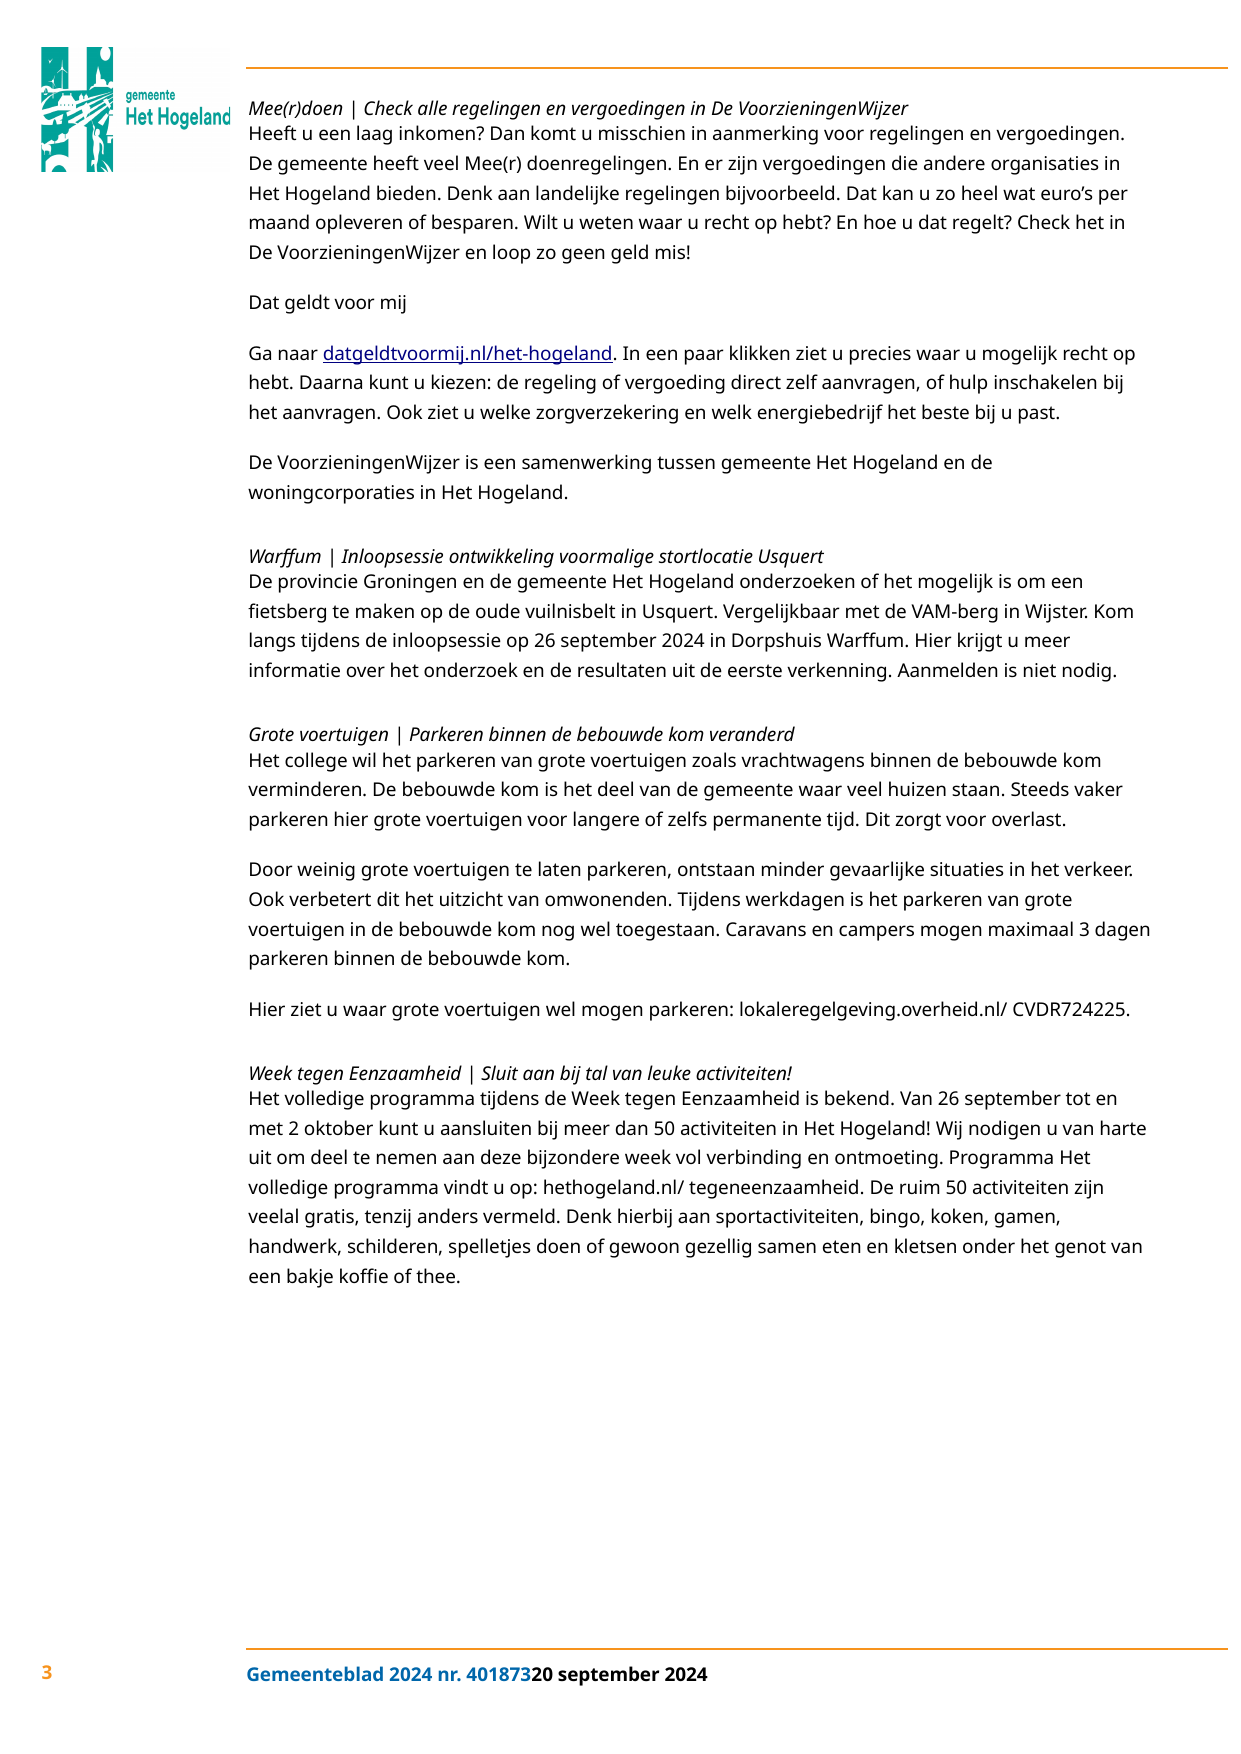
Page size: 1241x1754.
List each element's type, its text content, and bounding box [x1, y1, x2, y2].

text Grote voertuigen | Parkeren binnen de bebouwde kom veranderd [248, 721, 1152, 747]
text Ga naar datgeldtvoormij.nl/het-hogeland. In een paar klikken ziet u precies waar u mogelijk recht op hebt. Daarna kunt u kiezen: de regeling of vergoeding direct zelf aanvragen, of hulp inschakelen bij het aanvragen. Ook ziet u welke zorgverzekering en welk energiebedrijf het beste bij u past. [248, 340, 1152, 424]
text Heeft u een laag inkomen? Dan komt u misschien in aanmerking voor regelingen en vergoedingen. De gemeente heeft veel Mee(r) doenregelingen. En er zijn vergoedingen die andere organisaties in Het Hogeland bieden. Denk aan landelijke regelingen bijvoorbeeld. Dat kan u zo heel wat euro’s per maand opleveren of besparen. Wilt u weten waar u recht op hebt? En hoe u dat regelt? Check het in De VoorzieningenWijzer en loop zo geen geld mis! [248, 121, 1152, 264]
text Het college wil het parkeren van grote voertuigen zoals vrachtwagens binnen de bebouwde kom verminderen. De bebouwde kom is het deel van de gemeente waar veel huizen staan. Steeds vaker parkeren hier grote voertuigen voor langere of zelfs permanente tijd. Dit zorgt voor overlast. [248, 747, 1152, 832]
text Week tegen Eenzaamheid | Sluit aan bij tal van leuke activiteiten! [248, 1060, 1152, 1085]
text Warffum | Inloopsessie ontwikkeling voormalige stortlocatie Usquert [248, 543, 1152, 568]
text Mee(r)doen | Check alle regelingen en vergoedingen in De VoorzieningenWijzer [248, 95, 1152, 121]
text De VoorzieningenWijzer is een samenwerking tussen gemeente Het Hogeland en de woningcorporaties in Het Hogeland. [248, 449, 1152, 504]
text Het volledige programma tijdens de Week tegen Eenzaamheid is bekend. Van 26 september tot en met 2 oktober kunt u aansluiten bij meer dan 50 activiteiten in Het Hogeland! Wij nodigen u van harte uit om deel te nemen aan deze bijzondere week vol verbinding en ontmoeting. Programma Het volledige programma vindt u op: hethogeland.nl/ tegeneenzaamheid. De ruim 50 activiteiten zijn veelal gratis, tenzij anders vermeld. Denk hierbij aan sportactiviteiten, bingo, koken, gamen, handwerk, schilderen, spelletjes doen of gewoon gezellig samen eten en kletsen onder het genot van een bakje koffie of thee. [248, 1085, 1152, 1289]
text Hier ziet u waar grote voertuigen wel mogen parkeren: lokaleregelgeving.overheid.nl/ CVDR724225. [248, 996, 1152, 1021]
text Dat geldt voor mij [248, 289, 1152, 315]
text Door weinig grote voertuigen te laten parkeren, ontstaan minder gevaarlijke situaties in het verkeer. Ook verbetert dit het uitzicht van omwonenden. Tijdens werkdagen is het parkeren van grote voertuigen in de bebouwde kom nog wel toegestaan. Caravans en campers mogen maximaal 3 dagen parkeren binnen de bebouwde kom. [248, 857, 1152, 971]
text De provincie Groningen en de gemeente Het Hogeland onderzoeken of het mogelijk is om een fietsberg te maken op de oude vuilnisbelt in Usquert. Vergelijkbaar met de VAM-berg in Wijster. Kom langs tijdens de inloopsessie op 26 september 2024 in Dorpshuis Warffum. Hier krijgt u meer informatie over het onderzoek en de resultaten uit de eerste verkenning. Aanmelden is niet nodig. [248, 568, 1152, 683]
picture [41, 47, 231, 172]
